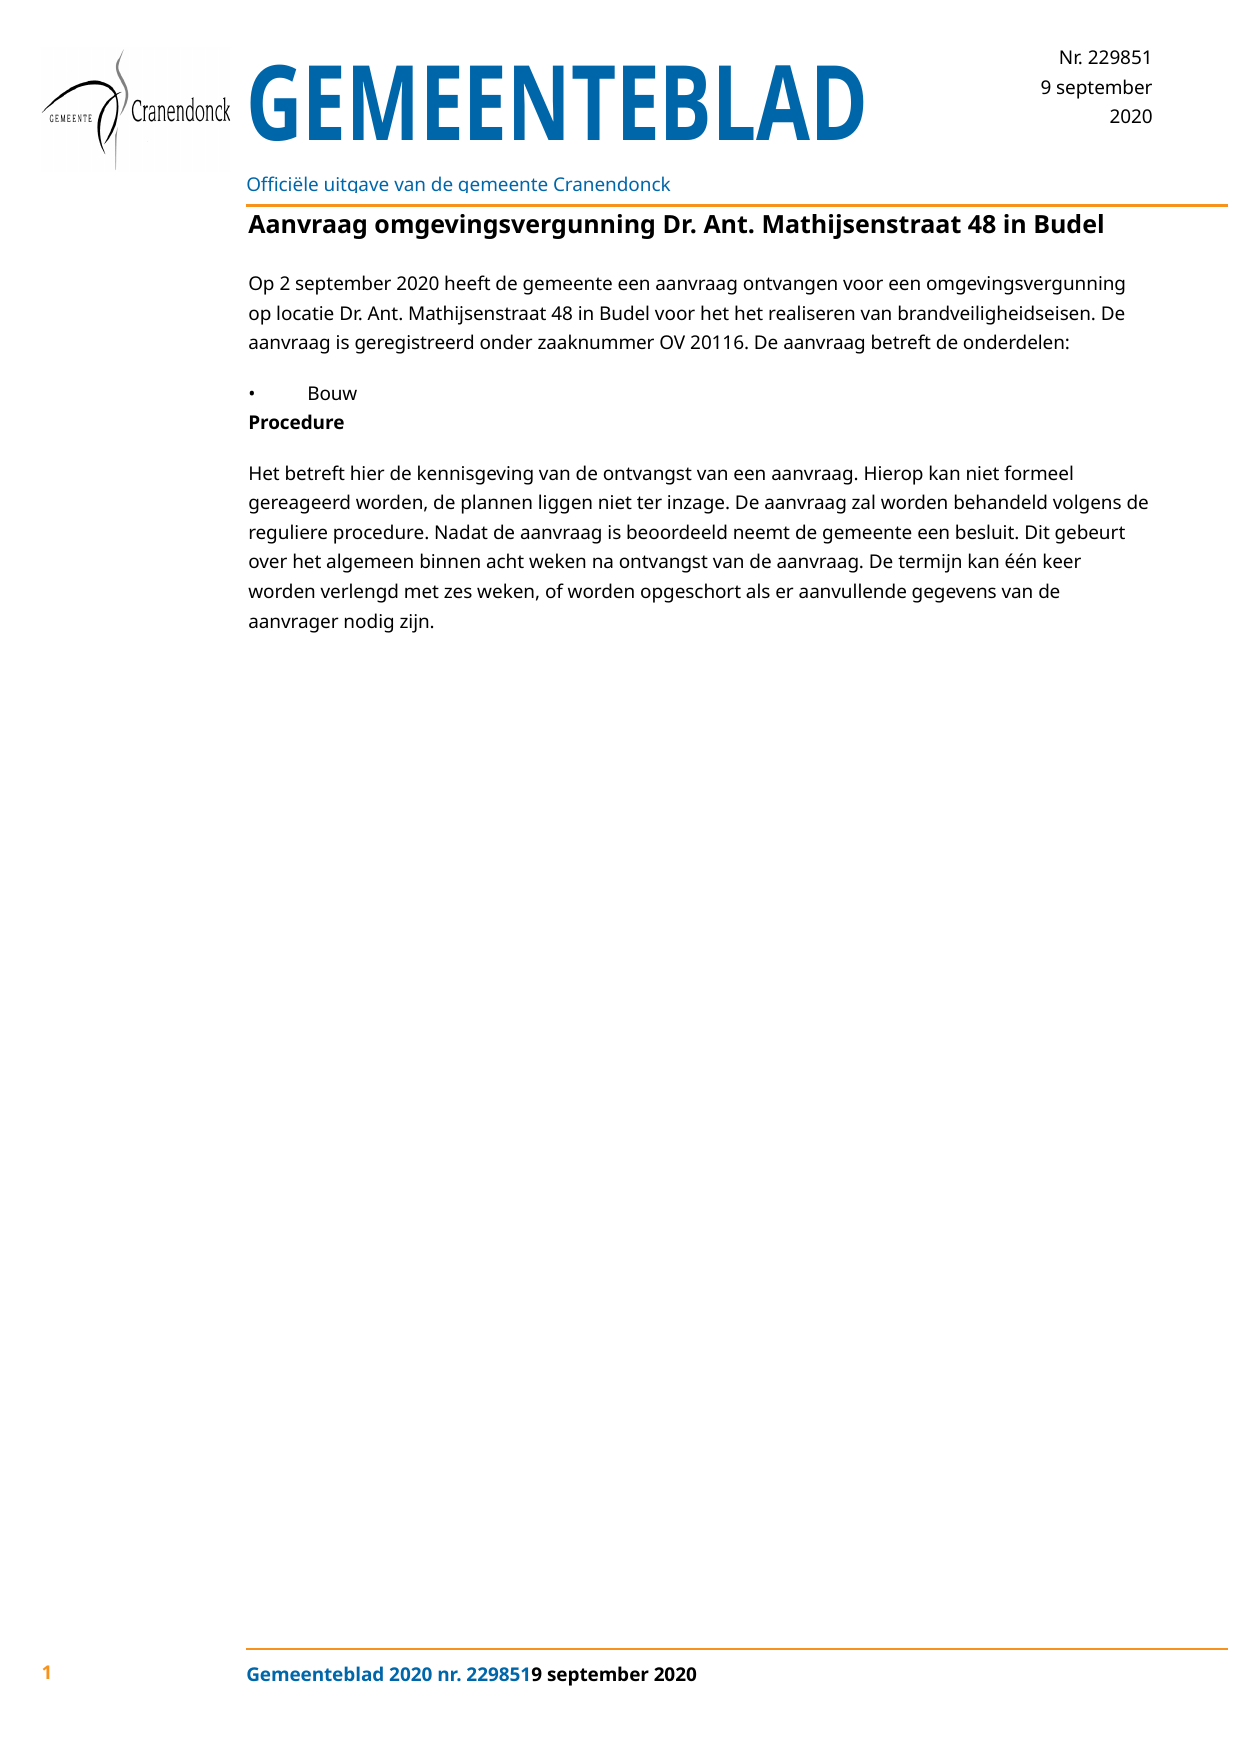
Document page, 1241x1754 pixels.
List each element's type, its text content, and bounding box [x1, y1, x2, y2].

text Het betreft hier de kennisgeving van de ontvangst van een aanvraag. Hierop kan niet formeel gereageerd worden, de plannen liggen niet ter inzage. De aanvraag zal worden behandeld volgens de reguliere procedure. Nadat de aanvraag is beoordeeld neemt de gemeente een besluit. Dit gebeurt over het algemeen binnen acht weken na ontvangst van de aanvraag. De termijn kan één keer worden verlengd met zes weken, of worden opgeschort als er aanvullende gegevens van de aanvrager nodig zijn. [248, 460, 1152, 633]
text Procedure [248, 409, 1152, 435]
text Op 2 september 2020 heeft de gemeente een aanvraag ontvangen voor een omgevingsvergunning op locatie Dr. Ant. Mathijsenstraat 48 in Budel voor het het realiseren van brandveiligheidseisen. De aanvraag is geregistreerd onder zaaknummer OV 20116. De aanvraag betreft de onderdelen: [248, 270, 1152, 355]
text Aanvraag omgevingsvergunning Dr. Ant. Mathijsenstraat 48 in Budel [248, 207, 1152, 241]
picture [41, 47, 231, 172]
list Bouw [248, 380, 1152, 406]
